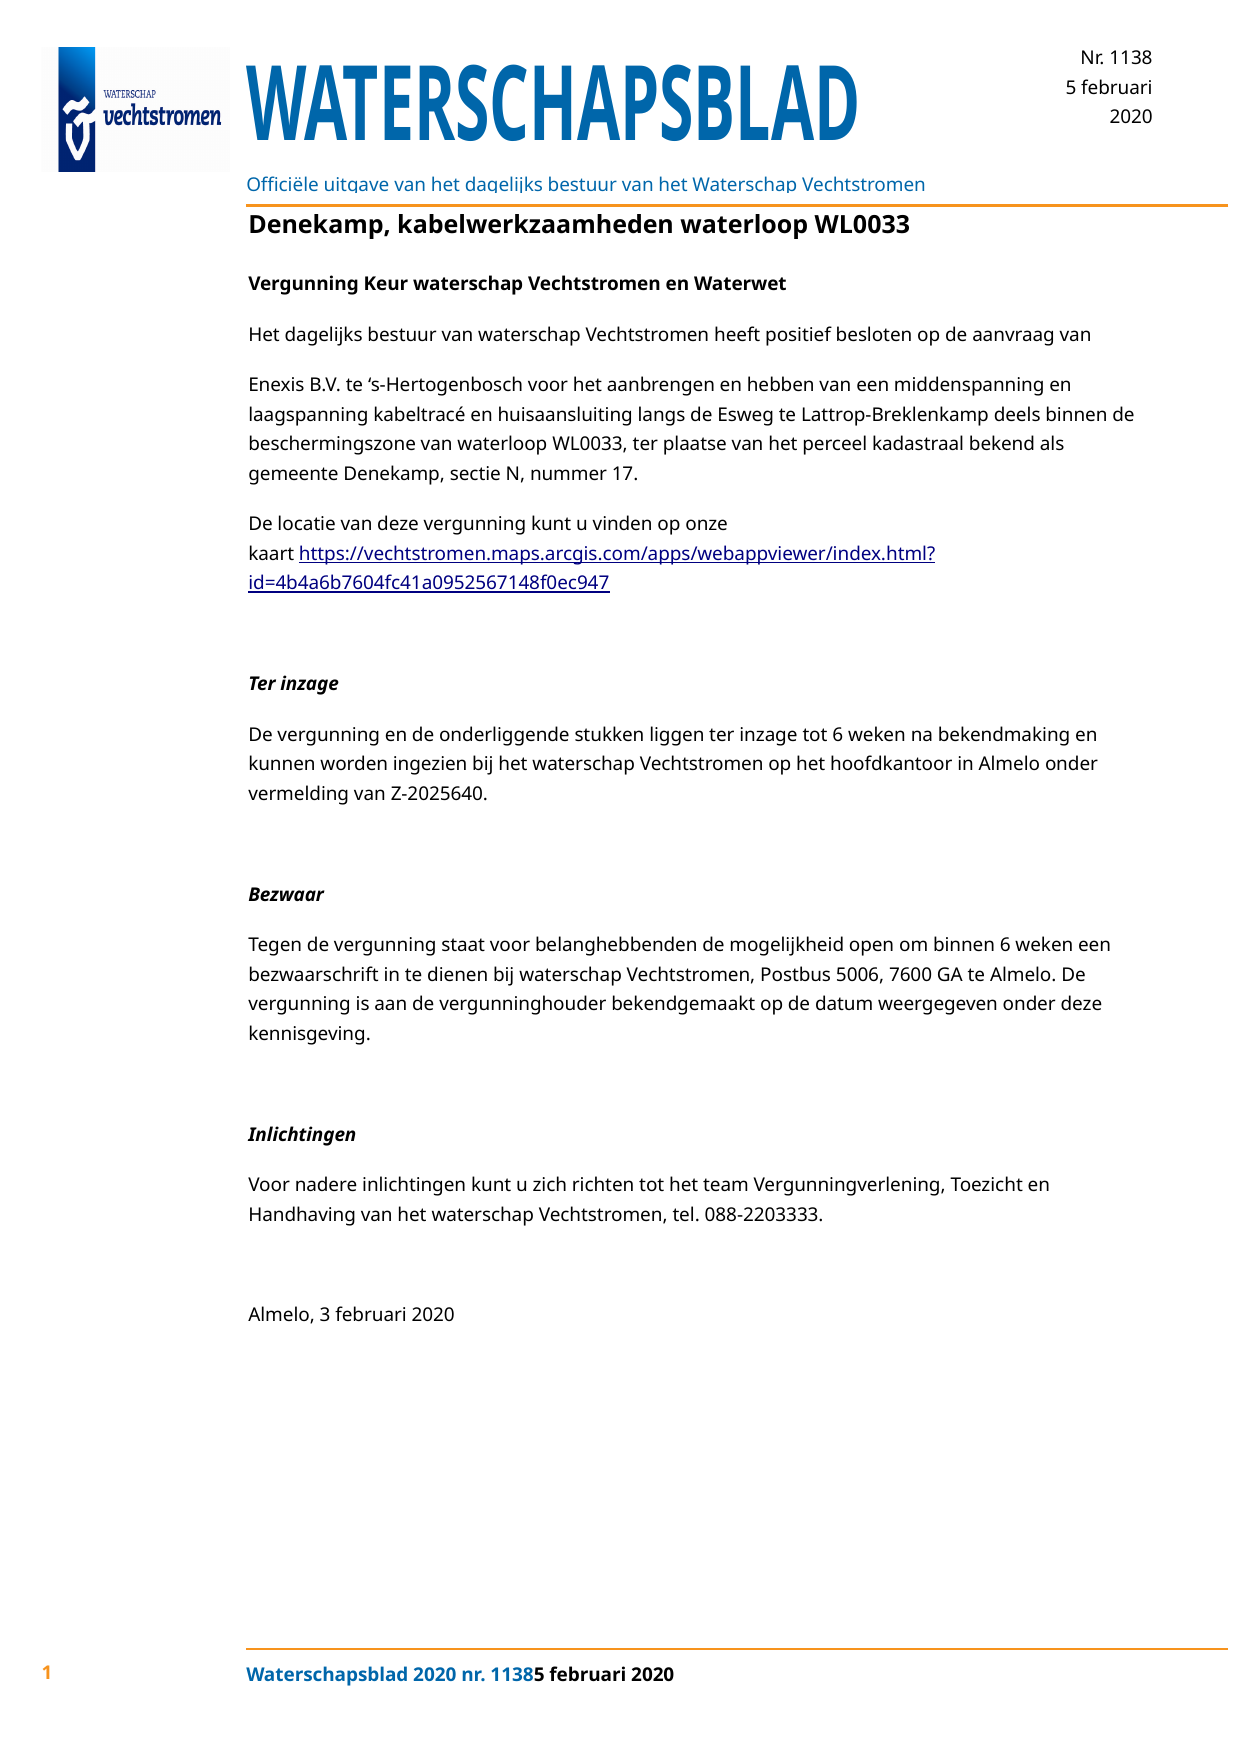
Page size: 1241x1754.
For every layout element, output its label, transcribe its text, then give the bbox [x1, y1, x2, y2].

text Vergunning Keur waterschap Vechtstromen en Waterwet [248, 270, 1152, 296]
text Enexis B.V. te ‘s-Hertogenbosch voor het aanbrengen en hebben van een middenspanning en laagspanning kabeltracé en huisaansluiting langs de Esweg te Lattrop-Breklenkamp deels binnen de beschermingszone van waterloop WL0033, ter plaatse van het perceel kadastraal bekend als gemeente Denekamp, sectie N, nummer 17. [248, 371, 1152, 486]
text Tegen de vergunning staat voor belanghebbenden de mogelijkheid open om binnen 6 weken een bezwaarschrift in te dienen bij waterschap Vechtstromen, Postbus 5006, 7600 GA te Almelo. De vergunning is aan de vergunninghouder bekendgemaakt op de datum weergegeven onder deze kennisgeving. [248, 931, 1152, 1046]
text Het dagelijks bestuur van waterschap Vechtstromen heeft positief besloten op de aanvraag van [248, 321, 1152, 346]
text De locatie van deze vergunning kunt u vinden op onze kaart https://vechtstromen.maps.arcgis.com/apps/webappviewer/index.html?id=4b4a6b7604fc41a0952567148f0ec947 [248, 510, 1152, 595]
text Ter inzage [248, 670, 1152, 696]
picture [41, 47, 231, 172]
text Voor nadere inlichtingen kunt u zich richten tot het team Vergunningverlening, Toezicht en Handhaving van het waterschap Vechtstromen, tel. 088-2203333. [248, 1171, 1152, 1226]
text Almelo, 3 februari 2020 [248, 1302, 1152, 1327]
text Denekamp, kabelwerkzaamheden waterloop WL0033 [248, 207, 1152, 241]
text De vergunning en de onderliggende stukken liggen ter inzage tot 6 weken na bekendmaking en kunnen worden ingezien bij het waterschap Vechtstromen op het hoofdkantoor in Almelo onder vermelding van Z-2025640. [248, 721, 1152, 806]
text Bezwaar [248, 881, 1152, 906]
text Inlichtingen [248, 1121, 1152, 1146]
